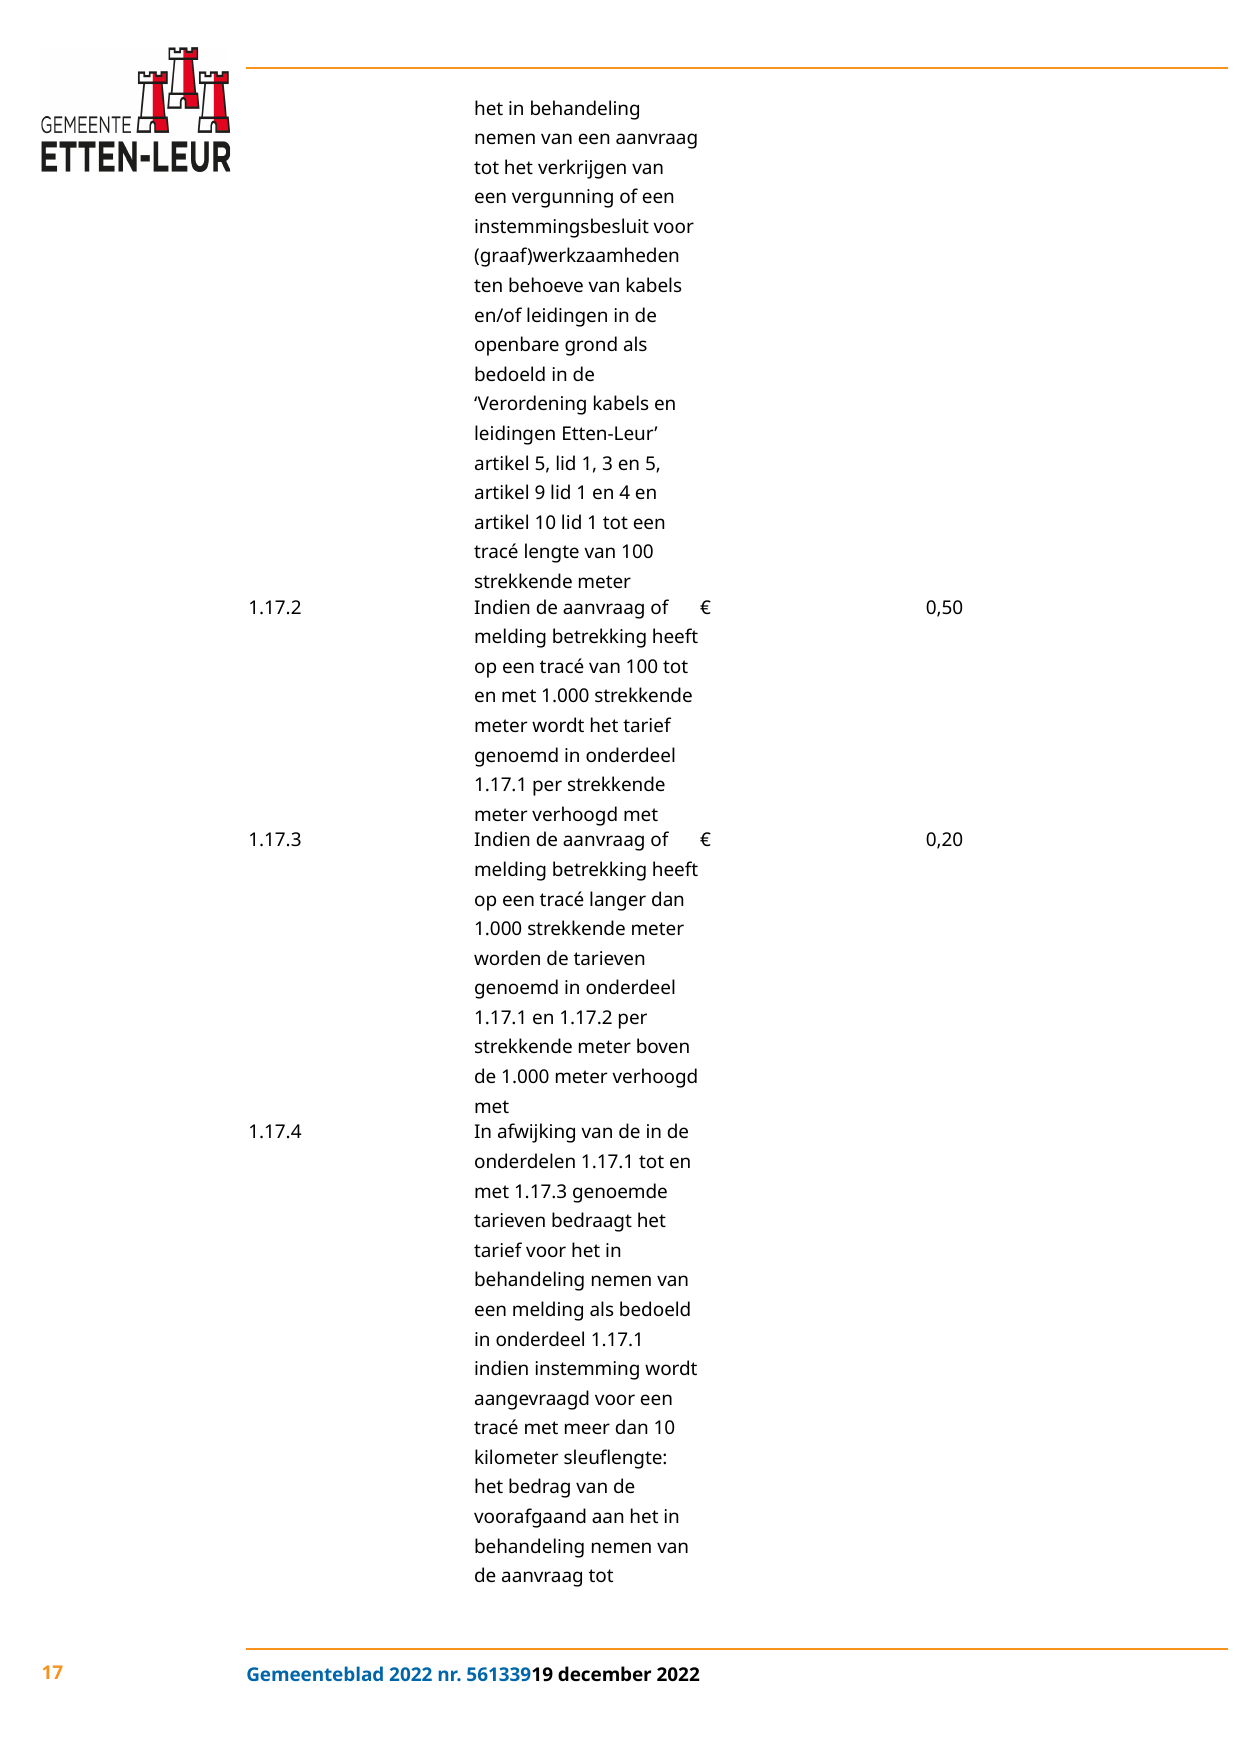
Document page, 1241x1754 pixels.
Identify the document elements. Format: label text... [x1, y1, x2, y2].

table_cell 1.17.4 [248, 1119, 474, 1588]
table_header het in behandeling nemen van een aanvraag tot het verkrijgen van een vergunning of een instemmingsbesluit voor (graaf)werkzaamheden ten behoeve van kabels en/of leidingen in de openbare grond als bedoeld in de ‘Verordening kabels en leidingen Etten-Leur’ artikel 5, lid 1, 3 en 5, artikel 9 lid 1 en 4 en artikel 10 lid 1 tot een tracé lengte van 100 strekkende meter [474, 95, 700, 594]
table_header [248, 95, 474, 594]
table_cell 0,20 [926, 827, 1152, 1119]
table_cell In afwijking van de in de onderdelen 1.17.1 tot en met 1.17.3 genoemde tarieven bedraagt het tarief voor het in behandeling nemen van een melding als bedoeld in onderdeel 1.17.1 indien instemming wordt aangevraagd voor een tracé met meer dan 10 kilometer sleuflengte: het bedrag van de voorafgaand aan het in behandeling nemen van de aanvraag tot [474, 1119, 700, 1588]
table_cell [926, 1119, 1152, 1588]
table_cell € [700, 594, 926, 827]
table_cell € [700, 827, 926, 1119]
picture [41, 47, 231, 172]
table_header [926, 95, 1152, 594]
table_cell 1.17.3 [248, 827, 474, 1119]
table_cell 1.17.2 [248, 594, 474, 827]
table_cell Indien de aanvraag of melding betrekking heeft op een tracé langer dan 1.000 strekkende meter worden de tarieven genoemd in onderdeel 1.17.1 en 1.17.2 per strekkende meter boven de 1.000 meter verhoogd met [474, 827, 700, 1119]
table_header [700, 95, 926, 594]
table_cell Indien de aanvraag of melding betrekking heeft op een tracé van 100 tot en met 1.000 strekkende meter wordt het tarief genoemd in onderdeel 1.17.1 per strekkende meter verhoogd met [474, 594, 700, 827]
table_cell 0,50 [926, 594, 1152, 827]
table_cell [700, 1119, 926, 1588]
